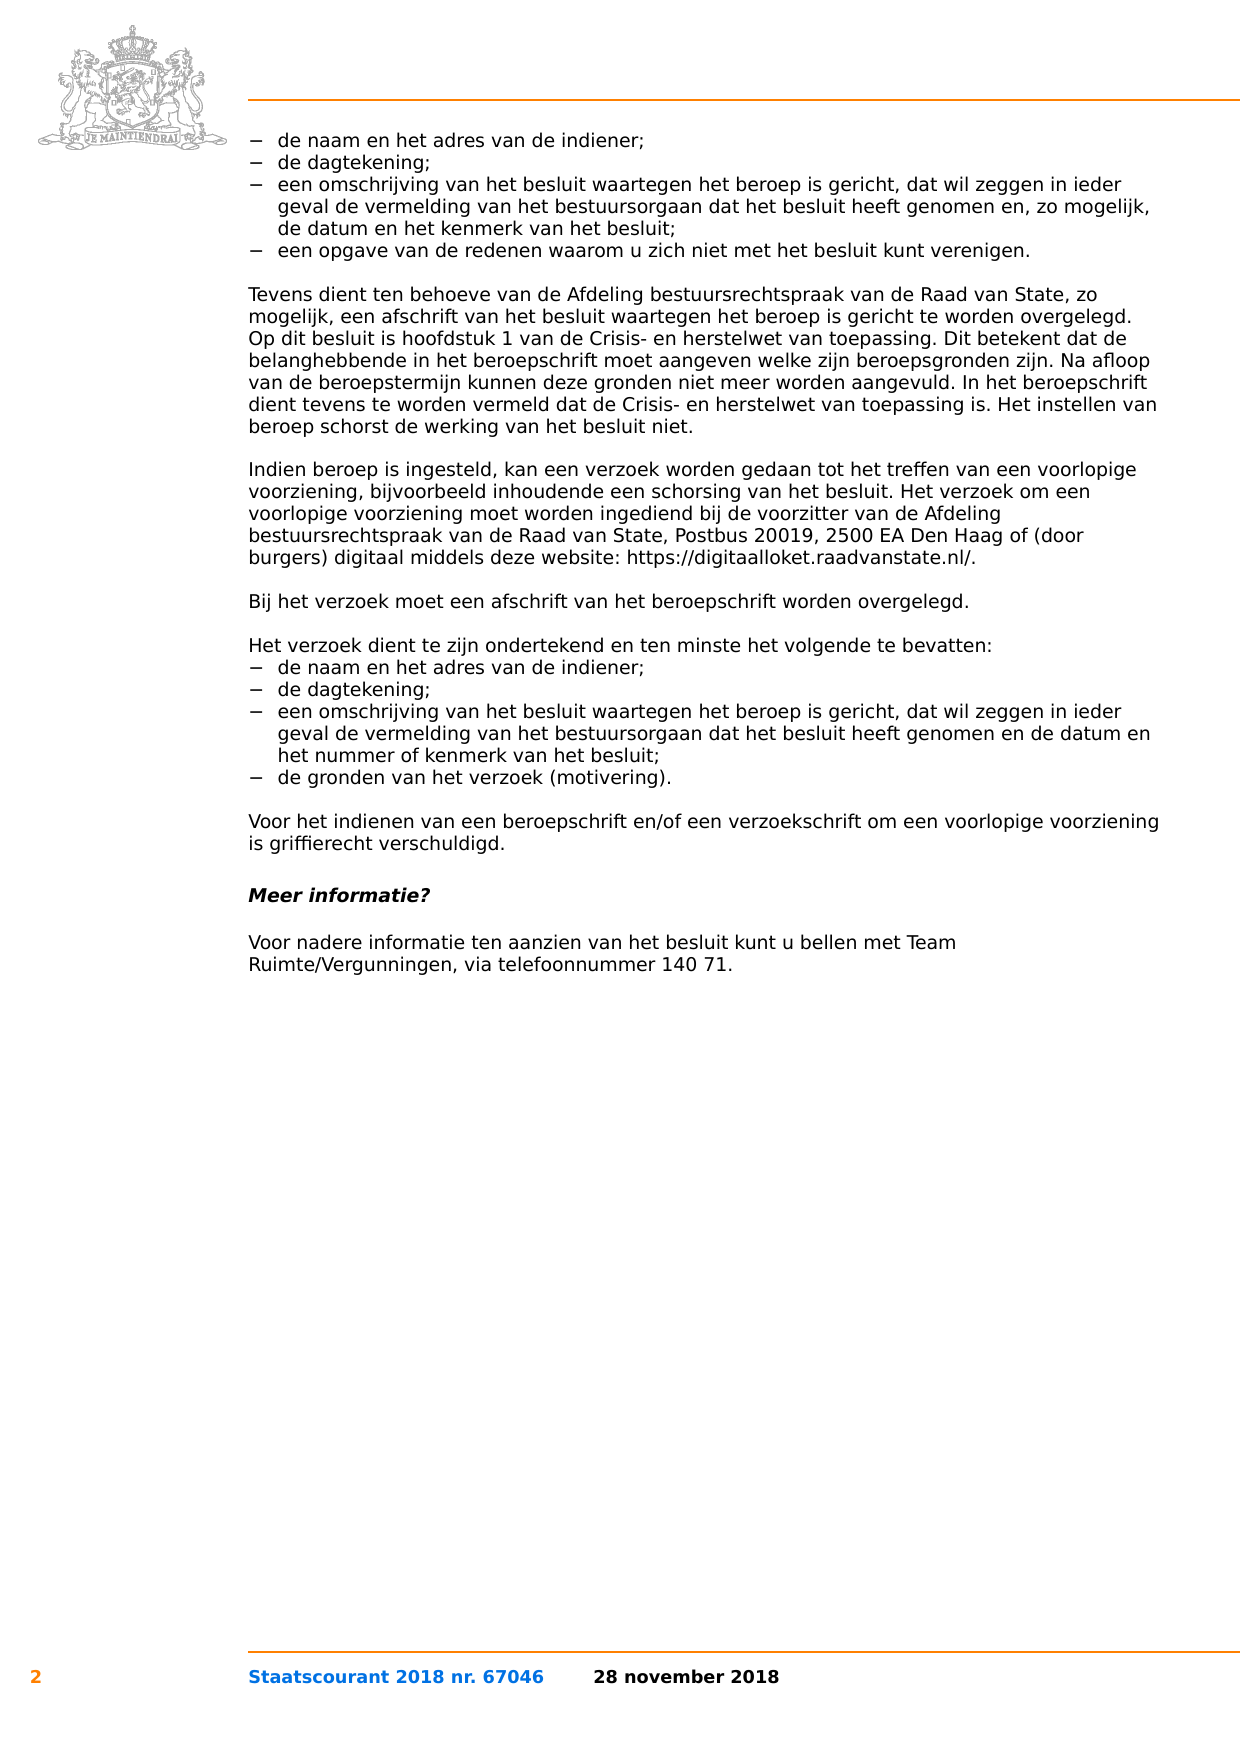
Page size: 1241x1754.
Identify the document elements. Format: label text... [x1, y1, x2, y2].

text Op dit besluit is hoofdstuk 1 van de Crisis- en herstelwet van toepassing. Dit betekent dat de belanghebbende in het beroepschrift moet aangeven welke zijn beroepsgronden zijn. Na afloop van de beroepstermijn kunnen deze gronden niet meer worden aangevuld. In het beroepschrift dient tevens te worden vermeld dat de Crisis- en herstelwet van toepassing is. Het instellen van beroep schorst de werking van het besluit niet. [248, 328, 1163, 437]
text − een omschrijving van het besluit waartegen het beroep is gericht, dat wil zeggen in ieder geval de vermelding van het bestuursorgaan dat het besluit heeft genomen en, zo mogelijk, de datum en het kenmerk van het besluit; [248, 174, 1163, 240]
text Tevens dient ten behoeve van de Afdeling bestuursrechtspraak van de Raad van State, zo mogelijk, een afschrift van het besluit waartegen het beroep is gericht te worden overgelegd. [248, 284, 1163, 328]
text − de dagtekening; [248, 679, 1163, 701]
picture [38, 25, 227, 150]
text − de naam en het adres van de indiener; [248, 130, 1163, 152]
text − een opgave van de redenen waarom u zich niet met het besluit kunt verenigen. [248, 240, 1163, 262]
text − de naam en het adres van de indiener; [248, 657, 1163, 679]
text − de dagtekening; [248, 152, 1163, 174]
text Het verzoek dient te zijn ondertekend en ten minste het volgende te bevatten: [248, 635, 1163, 657]
text Bij het verzoek moet een afschrift van het beroepschrift worden overgelegd. [248, 591, 1163, 613]
text Indien beroep is ingesteld, kan een verzoek worden gedaan tot het treffen van een voorlopige voorziening, bijvoorbeeld inhoudende een schorsing van het besluit. Het verzoek om een voorlopige voorziening moet worden ingediend bij de voorzitter van de Afdeling bestuursrechtspraak van de Raad van State, Postbus 20019, 2500 EA Den Haag of (door burgers) digitaal middels deze website: https://digitaalloket.raadvanstate.nl/. [248, 459, 1163, 569]
text − de gronden van het verzoek (motivering). [248, 767, 1163, 789]
text Voor nadere informatie ten aanzien van het besluit kunt u bellen met Team Ruimte/Vergunningen, via telefoonnummer 140 71. [248, 932, 1163, 976]
text − een omschrijving van het besluit waartegen het beroep is gericht, dat wil zeggen in ieder geval de vermelding van het bestuursorgaan dat het besluit heeft genomen en de datum en het nummer of kenmerk van het besluit; [248, 701, 1163, 767]
subtitle Meer informatie? [248, 885, 1163, 907]
text Voor het indienen van een beroepschrift en/of een verzoekschrift om een voorlopige voorziening is griffierecht verschuldigd. [248, 811, 1163, 855]
